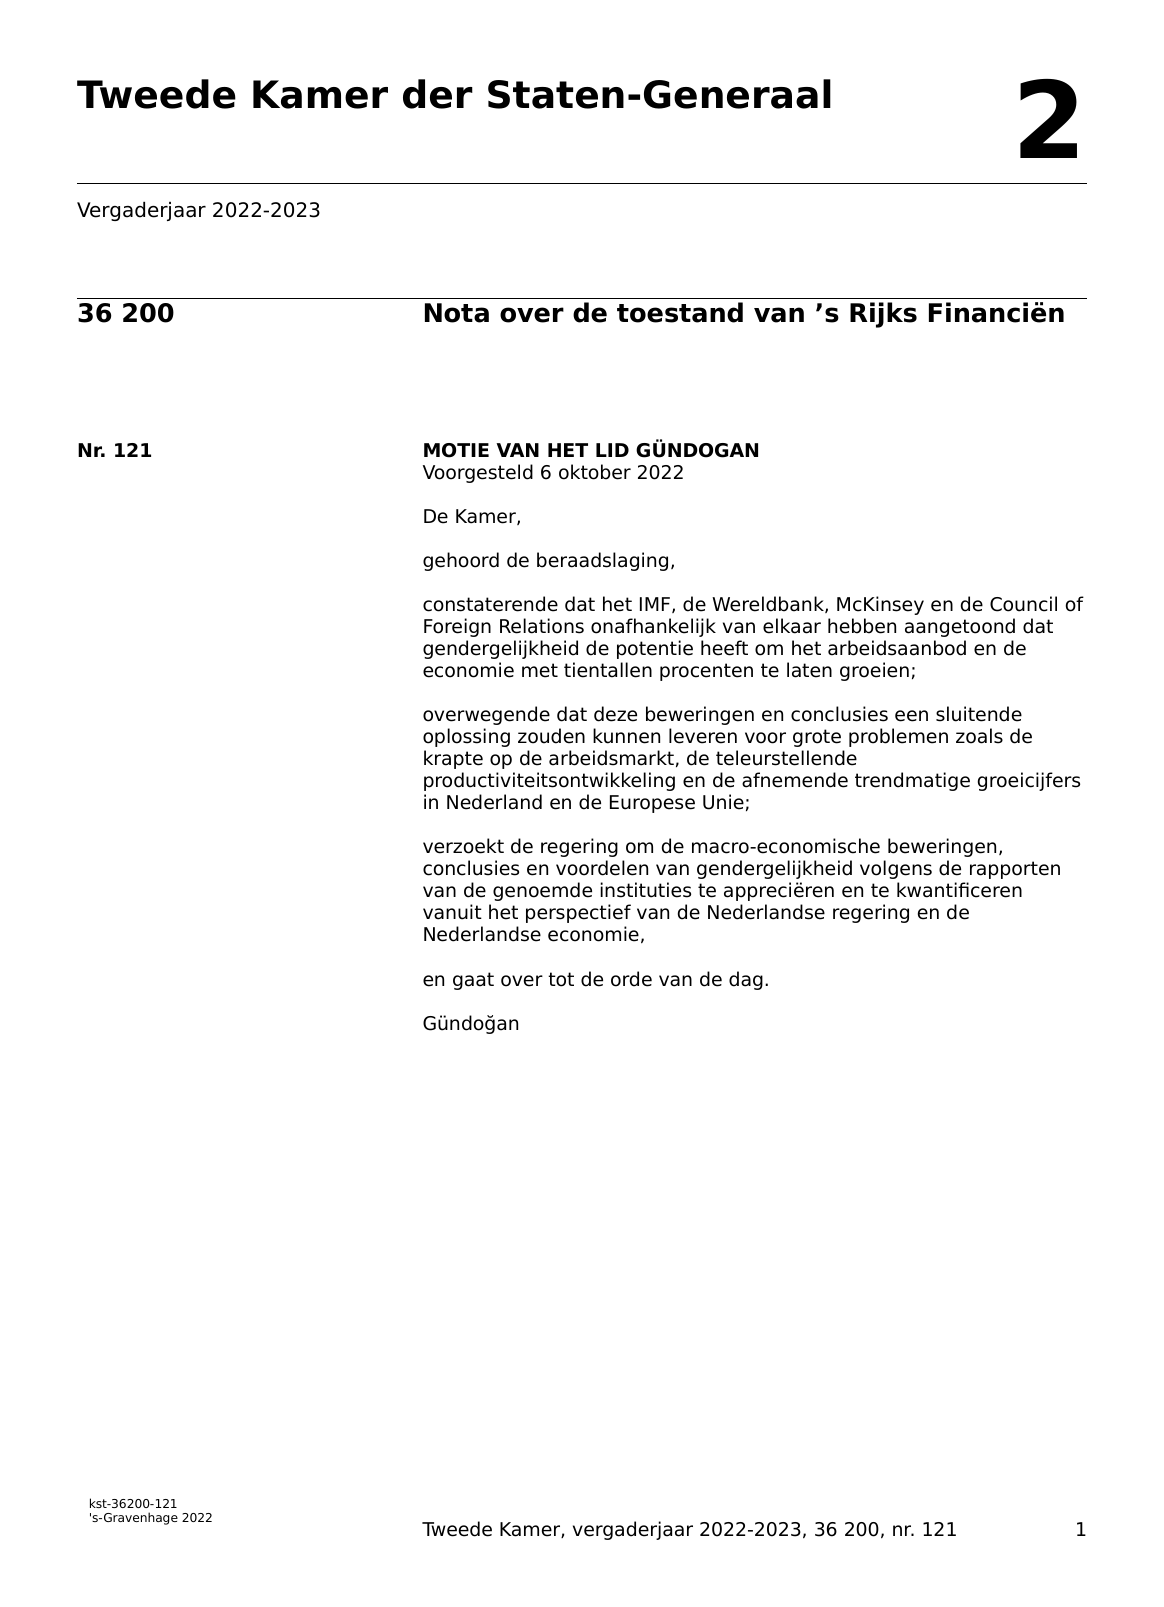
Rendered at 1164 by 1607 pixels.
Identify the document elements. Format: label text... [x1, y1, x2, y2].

text en gaat over tot de orde van de dag. [422, 968, 1087, 990]
table_cell Vergaderjaar 2022-2023 [77, 184, 1087, 298]
text gehoord de beraadslaging, [422, 550, 1087, 572]
subtitle 36 200 Nota over de toestand van ’s Rijks Financiën [77, 299, 1087, 329]
text Gündoğan [422, 1013, 1087, 1034]
text overwegende dat deze beweringen en conclusies een sluitende oplossing zouden kunnen leveren voor grote problemen zoals de krapte op de arbeidsmarkt, de teleurstellende productiviteitsontwikkeling en de afnemende trendmatige groeicijfers in Nederland en de Europese Unie; [422, 704, 1087, 814]
text kst-36200-121 [88, 1497, 323, 1511]
text constaterende dat het IMF, de Wereldbank, McKinsey en de Council of Foreign Relations onafhankelijk van elkaar hebben aangetoond dat gendergelijkheid de potentie heeft om het arbeidsaanbod en de economie met tientallen procenten te laten groeien; [422, 594, 1087, 682]
text verzoekt de regering om de macro-economische beweringen, conclusies en voordelen van gendergelijkheid volgens de rapporten van de genoemde instituties te appreciëren en te kwantificeren vanuit het perspectief van de Nederlandse regering en de Nederlandse economie, [422, 836, 1087, 946]
text De Kamer, [422, 506, 1087, 528]
table_header 2 [886, 59, 1087, 183]
table_header Tweede Kamer der Staten-Generaal [77, 59, 886, 183]
subtitle Nr. 121 MOTIE VAN HET LID GÜNDOGAN [77, 440, 1087, 462]
text Voorgesteld 6 oktober 2022 [422, 462, 1087, 484]
text 's-Gravenhage 2022 [88, 1511, 323, 1525]
